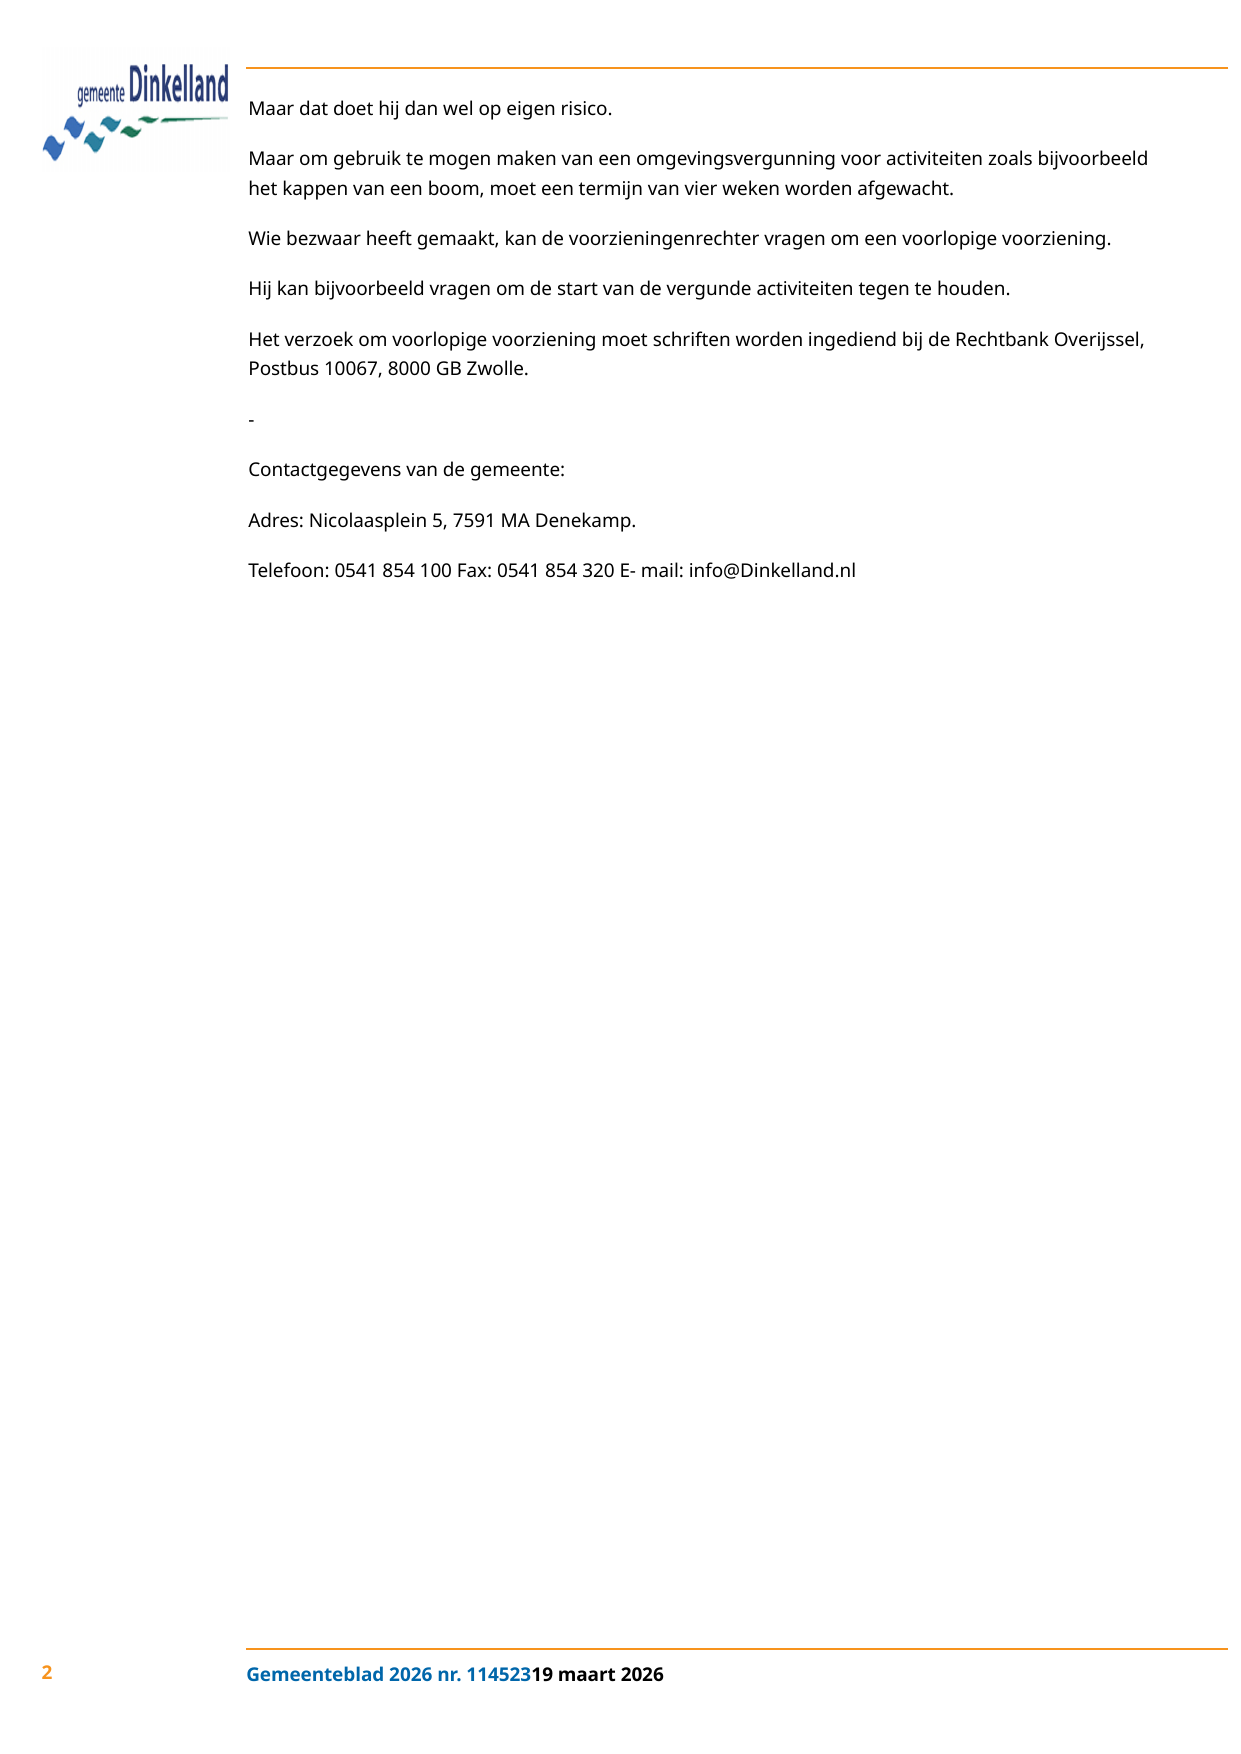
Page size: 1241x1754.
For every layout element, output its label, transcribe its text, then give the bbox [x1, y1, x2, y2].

text Telefoon: 0541 854 100 Fax: 0541 854 320 E- mail: info@Dinkelland.nl [248, 557, 1152, 583]
text Hij kan bijvoorbeeld vragen om de start van de vergunde activiteiten tegen te houden. [248, 276, 1152, 301]
text - [248, 406, 1152, 432]
picture [41, 47, 231, 172]
text Het verzoek om voorlopige voorziening moet schriften worden ingediend bij de Rechtbank Overijssel, Postbus 10067, 8000 GB Zwolle. [248, 326, 1152, 381]
text Wie bezwaar heeft gemaakt, kan de voorzieningenrechter vragen om een voorlopige voorziening. [248, 225, 1152, 251]
text Contactgegevens van de gemeente: [248, 456, 1152, 482]
text Maar dat doet hij dan wel op eigen risico. [248, 95, 1152, 121]
text Adres: Nicolaasplein 5, 7591 MA Denekamp. [248, 507, 1152, 533]
text Maar om gebruik te mogen maken van een omgevingsvergunning voor activiteiten zoals bijvoorbeeld het kappen van een boom, moet een termijn van vier weken worden afgewacht. [248, 145, 1152, 201]
